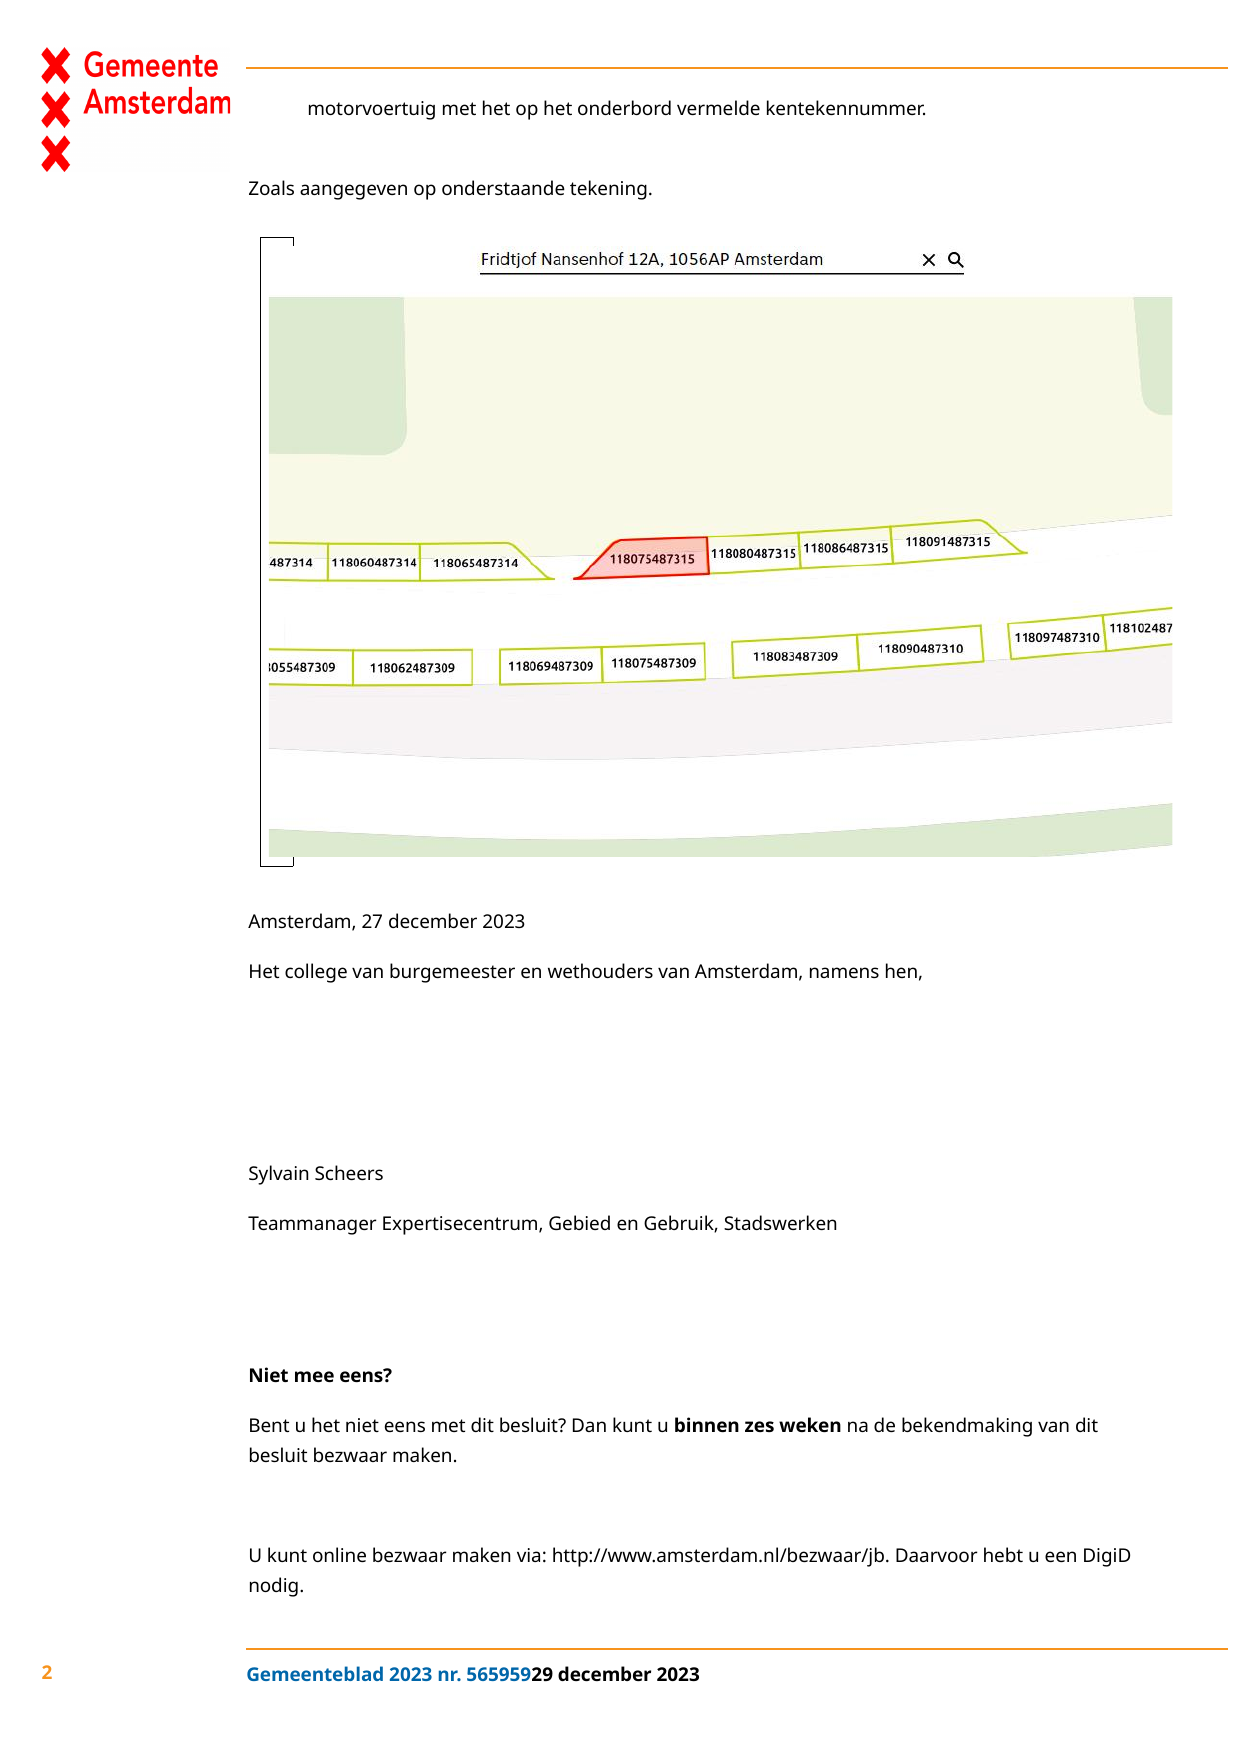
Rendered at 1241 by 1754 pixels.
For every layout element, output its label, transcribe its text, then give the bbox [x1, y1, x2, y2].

text Het college van burgemeester en wethouders van Amsterdam, namens hen, [248, 958, 1152, 984]
text Zoals aangegeven op onderstaande tekening. [248, 175, 1152, 201]
text Sylvain Scheers [248, 1160, 1152, 1186]
text Bent u het niet eens met dit besluit? Dan kunt u binnen zes weken na de bekendmaking van dit besluit bezwaar maken. [248, 1412, 1152, 1467]
list motorvoertuig met het op het onderbord vermelde kentekennummer. [248, 95, 1152, 121]
text Teammanager Expertisecentrum, Gebied en Gebruik, Stadswerken [248, 1211, 1152, 1236]
text Niet mee eens? [248, 1362, 1152, 1387]
text U kunt online bezwaar maken via: http://www.amsterdam.nl/bezwaar/jb. Daarvoor hebt u een DigiD nodig. [248, 1543, 1152, 1598]
picture [41, 47, 231, 172]
picture [268, 246, 1173, 857]
text Amsterdam, 27 december 2023 [248, 908, 1152, 934]
